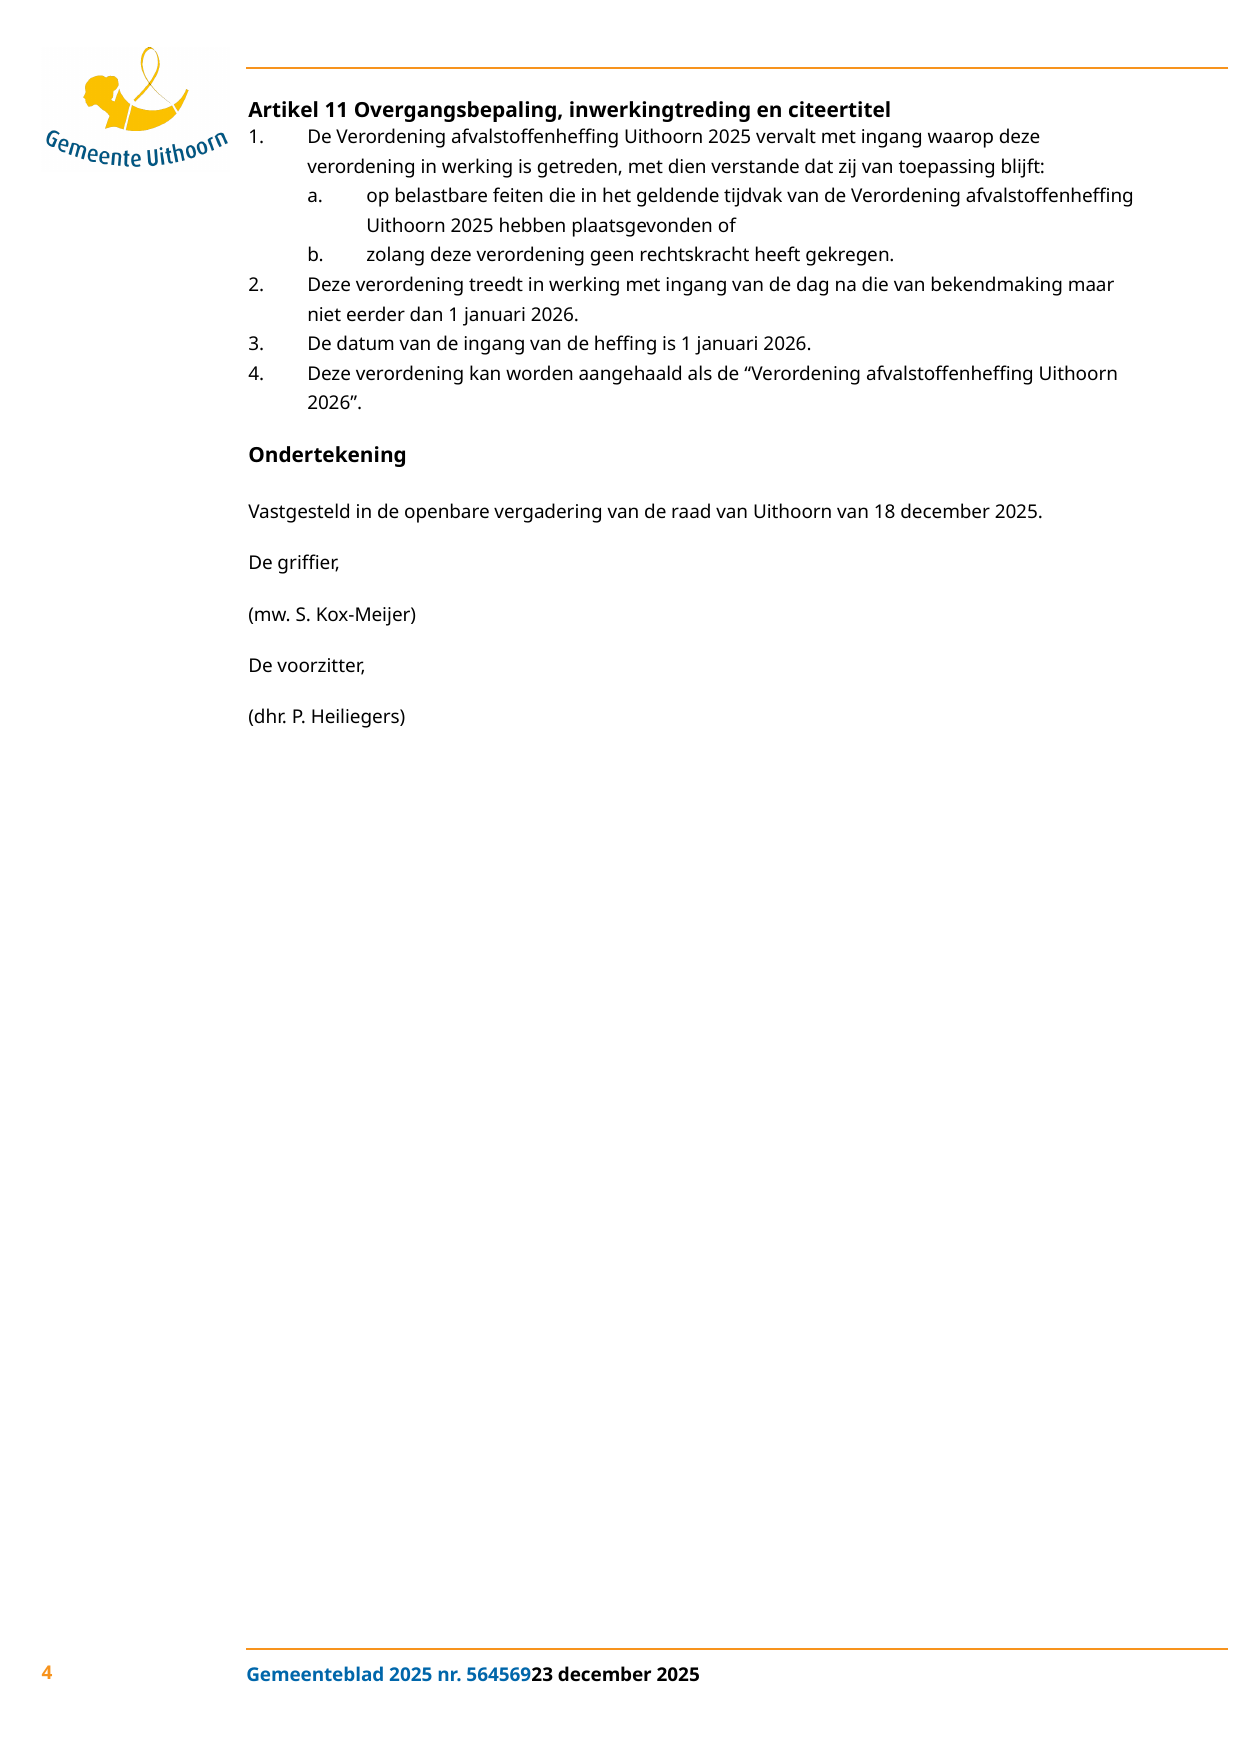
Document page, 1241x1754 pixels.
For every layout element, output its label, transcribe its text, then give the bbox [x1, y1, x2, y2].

list De Verordening afvalstoffenheffing Uithoorn 2025 vervalt met ingang waarop deze verordening in werking is getreden, met dien verstande dat zij van toepassing blijft: [248, 123, 1152, 178]
picture [41, 47, 231, 172]
text (dhr. P. Heiliegers) [248, 704, 1152, 729]
text (mw. S. Kox-Meijer) [248, 601, 1152, 627]
text De voorzitter, [248, 652, 1152, 678]
list Deze verordening treedt in werking met ingang van de dag na die van bekendmaking maar niet eerder dan 1 januari 2026. [248, 271, 1152, 326]
list Deze verordening kan worden aangehaald als de “Verordening afvalstoffenheffing Uithoorn 2026”. [248, 360, 1152, 415]
list op belastbare feiten die in het geldende tijdvak van de Verordening afvalstoffenheffing Uithoorn 2025 hebben plaatsgevonden of [307, 182, 1152, 238]
text Ondertekening [248, 440, 1152, 468]
text Vastgesteld in de openbare vergadering van de raad van Uithoorn van 18 december 2025. [248, 498, 1152, 524]
text De griffier, [248, 549, 1152, 575]
list zolang deze verordening geen rechtskracht heeft gekregen. [307, 242, 1152, 267]
list De datum van de ingang van de heffing is 1 januari 2026. [248, 330, 1152, 356]
text Artikel 11 Overgangsbepaling, inwerkingtreding en citeertitel [248, 95, 1152, 123]
